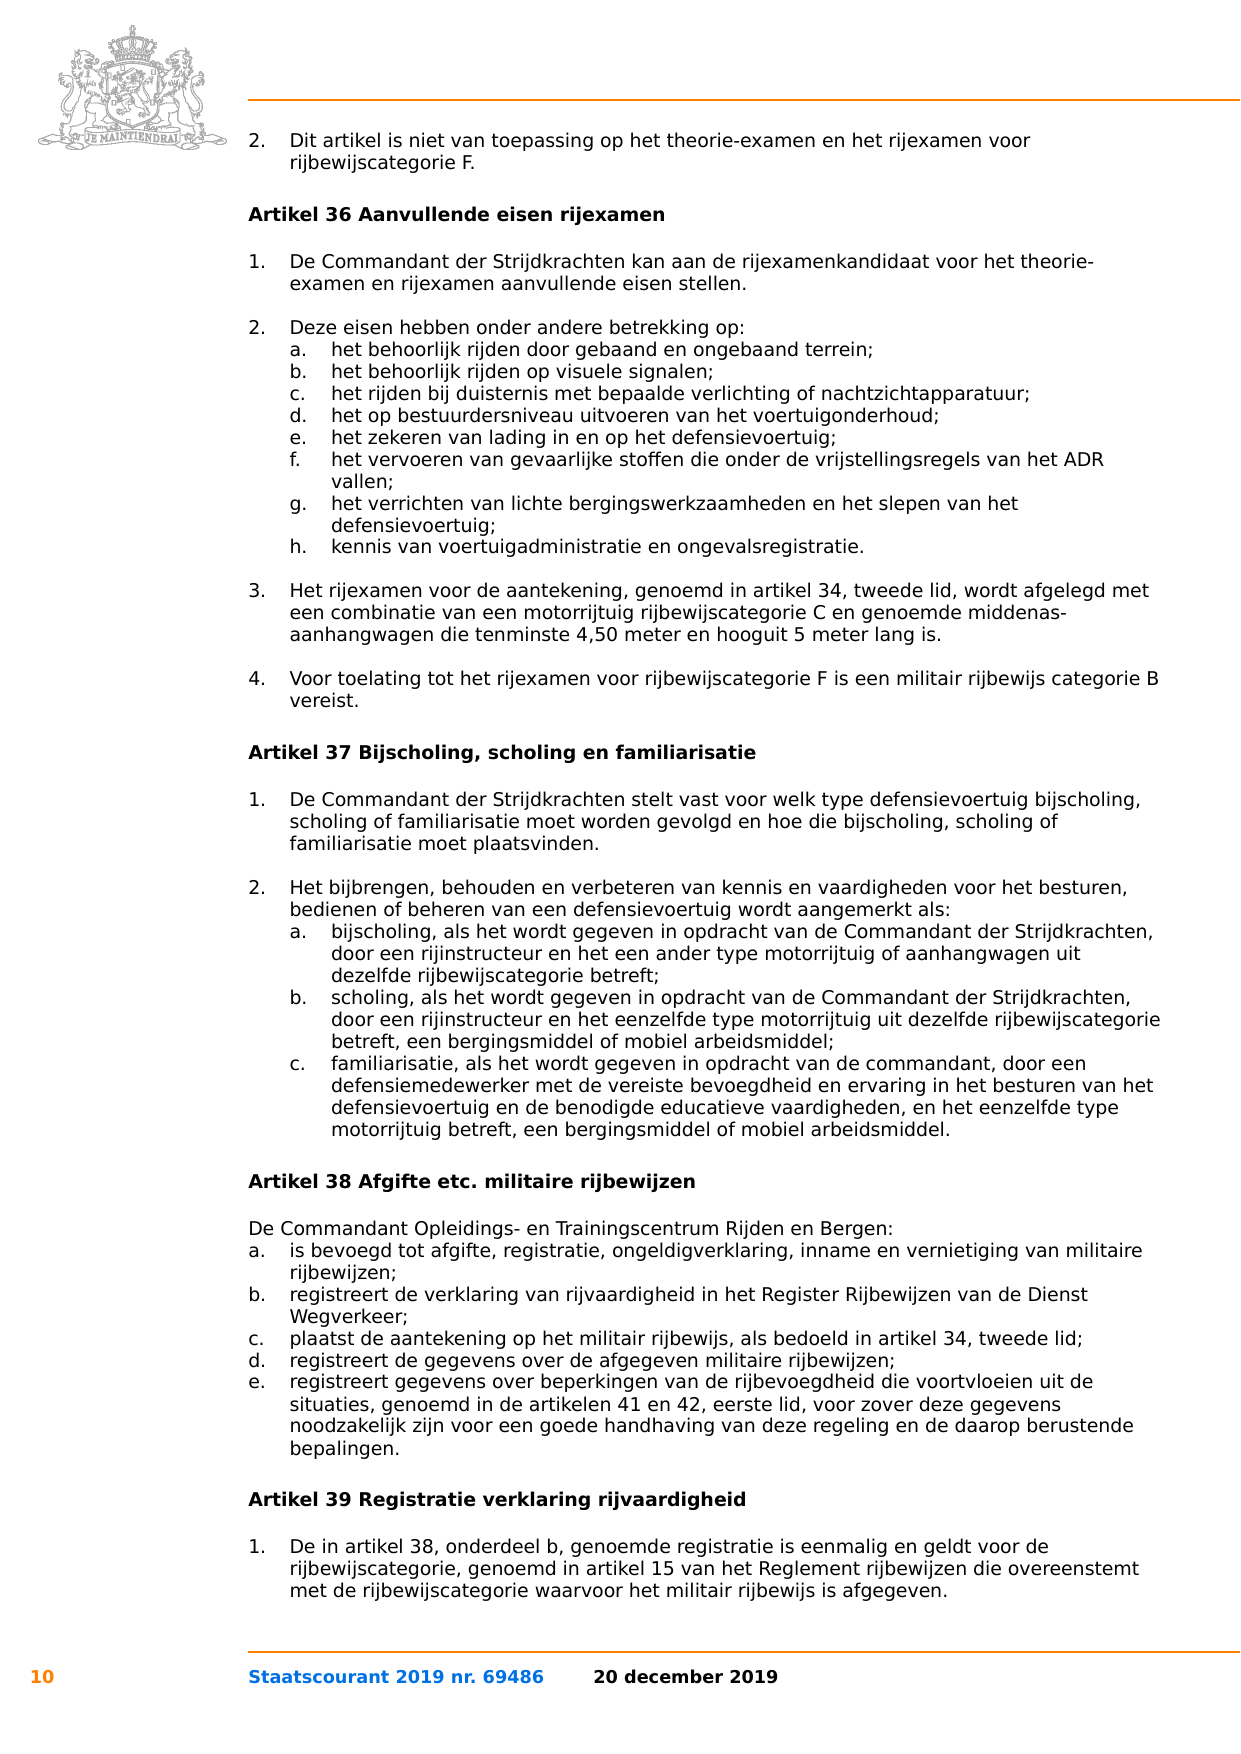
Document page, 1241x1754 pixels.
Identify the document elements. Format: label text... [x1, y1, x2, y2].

text b. het behoorlijk rijden op visuele signalen; [289, 361, 1163, 383]
text d. registreert de gegevens over de afgegeven militaire rijbewijzen; [248, 1349, 1163, 1371]
text 1. De Commandant der Strijdkrachten stelt vast voor welk type defensievoertuig bijscholing, scholing of familiarisatie moet worden gevolgd en hoe die bijscholing, scholing of familiarisatie moet plaatsvinden. [248, 789, 1163, 855]
text f. het vervoeren van gevaarlijke stoffen die onder de vrijstellingsregels van het ADR vallen; [289, 448, 1163, 492]
text 2. Dit artikel is niet van toepassing op het theorie-examen en het rijexamen voor rijbewijscategorie F. [248, 130, 1163, 174]
text h. kennis van voertuigadministratie en ongevalsregistratie. [289, 536, 1163, 558]
text De Commandant Opleidings- en Trainingscentrum Rijden en Bergen: [248, 1218, 1163, 1239]
text 3. Het rijexamen voor de aantekening, genoemd in artikel 34, tweede lid, wordt afgelegd met een combinatie van een motorrijtuig rijbewijscategorie C en genoemde middenas-aanhangwagen die tenminste 4,50 meter en hooguit 5 meter lang is. [248, 580, 1163, 646]
text 4. Voor toelating tot het rijexamen voor rijbewijscategorie F is een militair rijbewijs categorie B vereist. [248, 668, 1163, 712]
text a. bijscholing, als het wordt gegeven in opdracht van de Commandant der Strijdkrachten, door een rijinstructeur en het een ander type motorrijtuig of aanhangwagen uit dezelfde rijbewijscategorie betreft; [289, 921, 1163, 987]
text c. plaatst de aantekening op het militair rijbewijs, als bedoeld in artikel 34, tweede lid; [248, 1327, 1163, 1349]
text 2. Deze eisen hebben onder andere betrekking op: [248, 317, 1163, 339]
text a. het behoorlijk rijden door gebaand en ongebaand terrein; [289, 339, 1163, 361]
text 1. De Commandant der Strijdkrachten kan aan de rijexamenkandidaat voor het theorie-examen en rijexamen aanvullende eisen stellen. [248, 251, 1163, 295]
text g. het verrichten van lichte bergingswerkzaamheden en het slepen van het defensievoertuig; [289, 492, 1163, 536]
text b. scholing, als het wordt gegeven in opdracht van de Commandant der Strijdkrachten, door een rijinstructeur en het eenzelfde type motorrijtuig uit dezelfde rijbewijscategorie betreft, een bergingsmiddel of mobiel arbeidsmiddel; [289, 987, 1163, 1053]
subtitle Artikel 38 Afgifte etc. militaire rijbewijzen [248, 1171, 1163, 1193]
text e. registreert gegevens over beperkingen van de rijbevoegdheid die voortvloeien uit de situaties, genoemd in de artikelen 41 en 42, eerste lid, voor zover deze gegevens noodzakelijk zijn voor een goede handhaving van deze regeling en de daarop berustende bepalingen. [248, 1371, 1163, 1459]
subtitle Artikel 37 Bijscholing, scholing en familiarisatie [248, 742, 1163, 764]
text b. registreert de verklaring van rijvaardigheid in het Register Rijbewijzen van de Dienst Wegverkeer; [248, 1283, 1163, 1327]
text c. familiarisatie, als het wordt gegeven in opdracht van de commandant, door een defensiemedewerker met de vereiste bevoegdheid en ervaring in het besturen van het defensievoertuig en de benodigde educatieve vaardigheden, en het eenzelfde type motorrijtuig betreft, een bergingsmiddel of mobiel arbeidsmiddel. [289, 1053, 1163, 1141]
text 2. Het bijbrengen, behouden en verbeteren van kennis en vaardigheden voor het besturen, bedienen of beheren van een defensievoertuig wordt aangemerkt als: [248, 877, 1163, 921]
subtitle Artikel 36 Aanvullende eisen rijexamen [248, 204, 1163, 226]
text d. het op bestuurdersniveau uitvoeren van het voertuigonderhoud; [289, 404, 1163, 427]
text 1. De in artikel 38, onderdeel b, genoemde registratie is eenmalig en geldt voor de rijbewijscategorie, genoemd in artikel 15 van het Reglement rijbewijzen die overeenstemt met de rijbewijscategorie waarvoor het militair rijbewijs is afgegeven. [248, 1536, 1163, 1602]
text e. het zekeren van lading in en op het defensievoertuig; [289, 427, 1163, 448]
subtitle Artikel 39 Registratie verklaring rijvaardigheid [248, 1489, 1163, 1511]
text c. het rijden bij duisternis met bepaalde verlichting of nachtzichtapparatuur; [289, 383, 1163, 404]
picture [38, 25, 227, 150]
text a. is bevoegd tot afgifte, registratie, ongeldigverklaring, inname en vernietiging van militaire rijbewijzen; [248, 1239, 1163, 1283]
